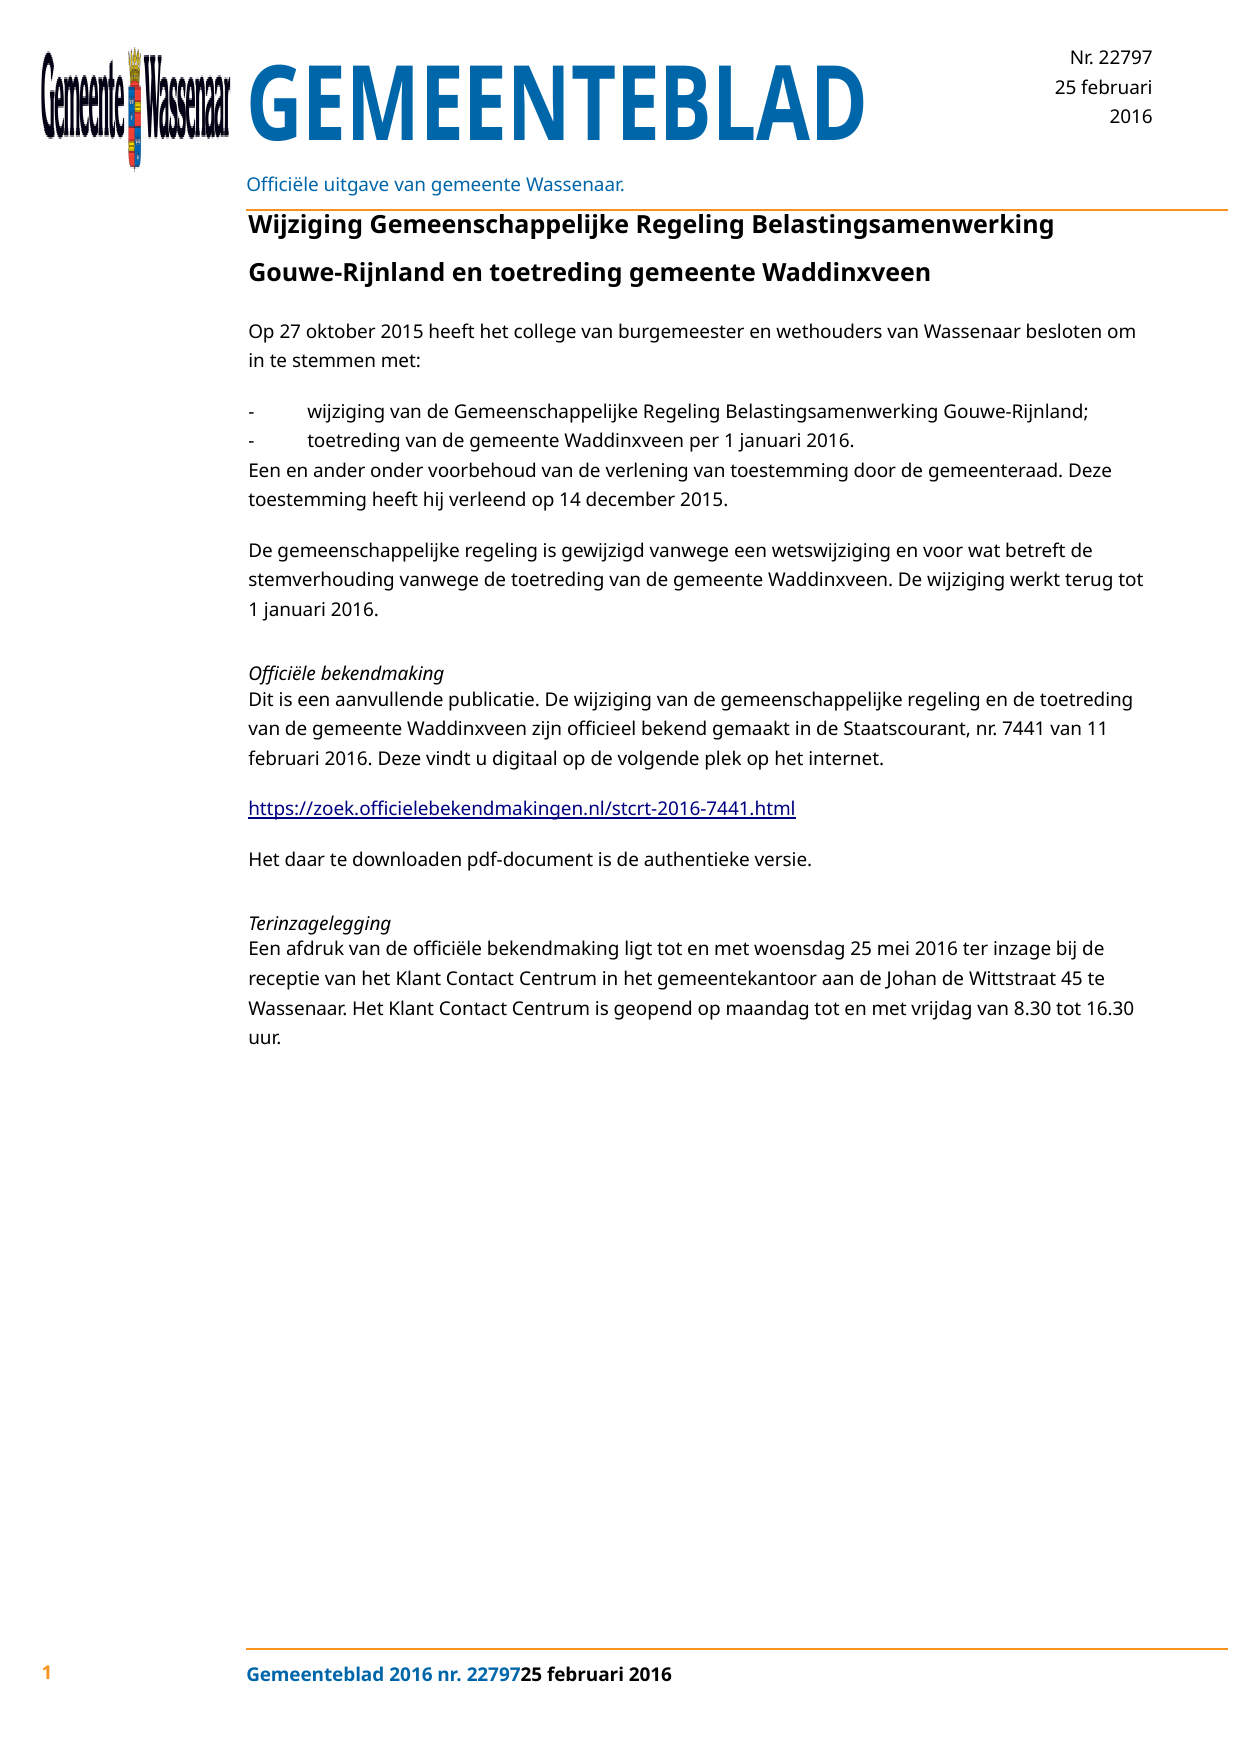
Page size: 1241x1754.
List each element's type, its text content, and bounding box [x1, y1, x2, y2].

text De gemeenschappelijke regeling is gewijzigd vanwege een wetswijziging en voor wat betreft de stemverhouding vanwege de toetreding van de gemeente Waddinxveen. De wijziging werkt terug tot 1 januari 2016. [248, 537, 1152, 622]
text Dit is een aanvullende publicatie. De wijziging van de gemeenschappelijke regeling en de toetreding van de gemeente Waddinxveen zijn officieel bekend gemaakt in de Staatscourant, nr. 7441 van 11 februari 2016. Deze vindt u digitaal op de volgende plek op het internet. [248, 686, 1152, 771]
text Officiële bekendmaking [248, 660, 1152, 686]
text Terinzagelegging [248, 910, 1152, 936]
text Het daar te downloaden pdf-document is de authentieke versie. [248, 846, 1152, 872]
text Op 27 oktober 2015 heeft het college van burgemeester en wethouders van Wassenaar besloten om in te stemmen met: [248, 318, 1152, 373]
list wijziging van de Gemeenschappelijke Regeling Belastingsamenwerking Gouwe-Rijnland; [248, 398, 1152, 424]
text Een en ander onder voorbehoud van de verlening van toestemming door de gemeenteraad. Deze toestemming heeft hij verleend op 14 december 2015. [248, 457, 1152, 512]
text Wijziging Gemeenschappelijke Regeling Belastingsamenwerking Gouwe-Rijnland en toetreding gemeente Waddinxveen [248, 211, 1152, 288]
text Een afdruk van de officiële bekendmaking ligt tot en met woensdag 25 mei 2016 ter inzage bij de receptie van het Klant Contact Centrum in het gemeentekantoor aan de Johan de Wittstraat 45 te Wassenaar. Het Klant Contact Centrum is geopend op maandag tot en met vrijdag van 8.30 tot 16.30 uur. [248, 936, 1152, 1050]
picture [41, 47, 231, 172]
list toetreding van de gemeente Waddinxveen per 1 januari 2016. [248, 427, 1152, 453]
text https://zoek.officielebekendmakingen.nl/stcrt-2016-7441.html [248, 796, 1152, 821]
